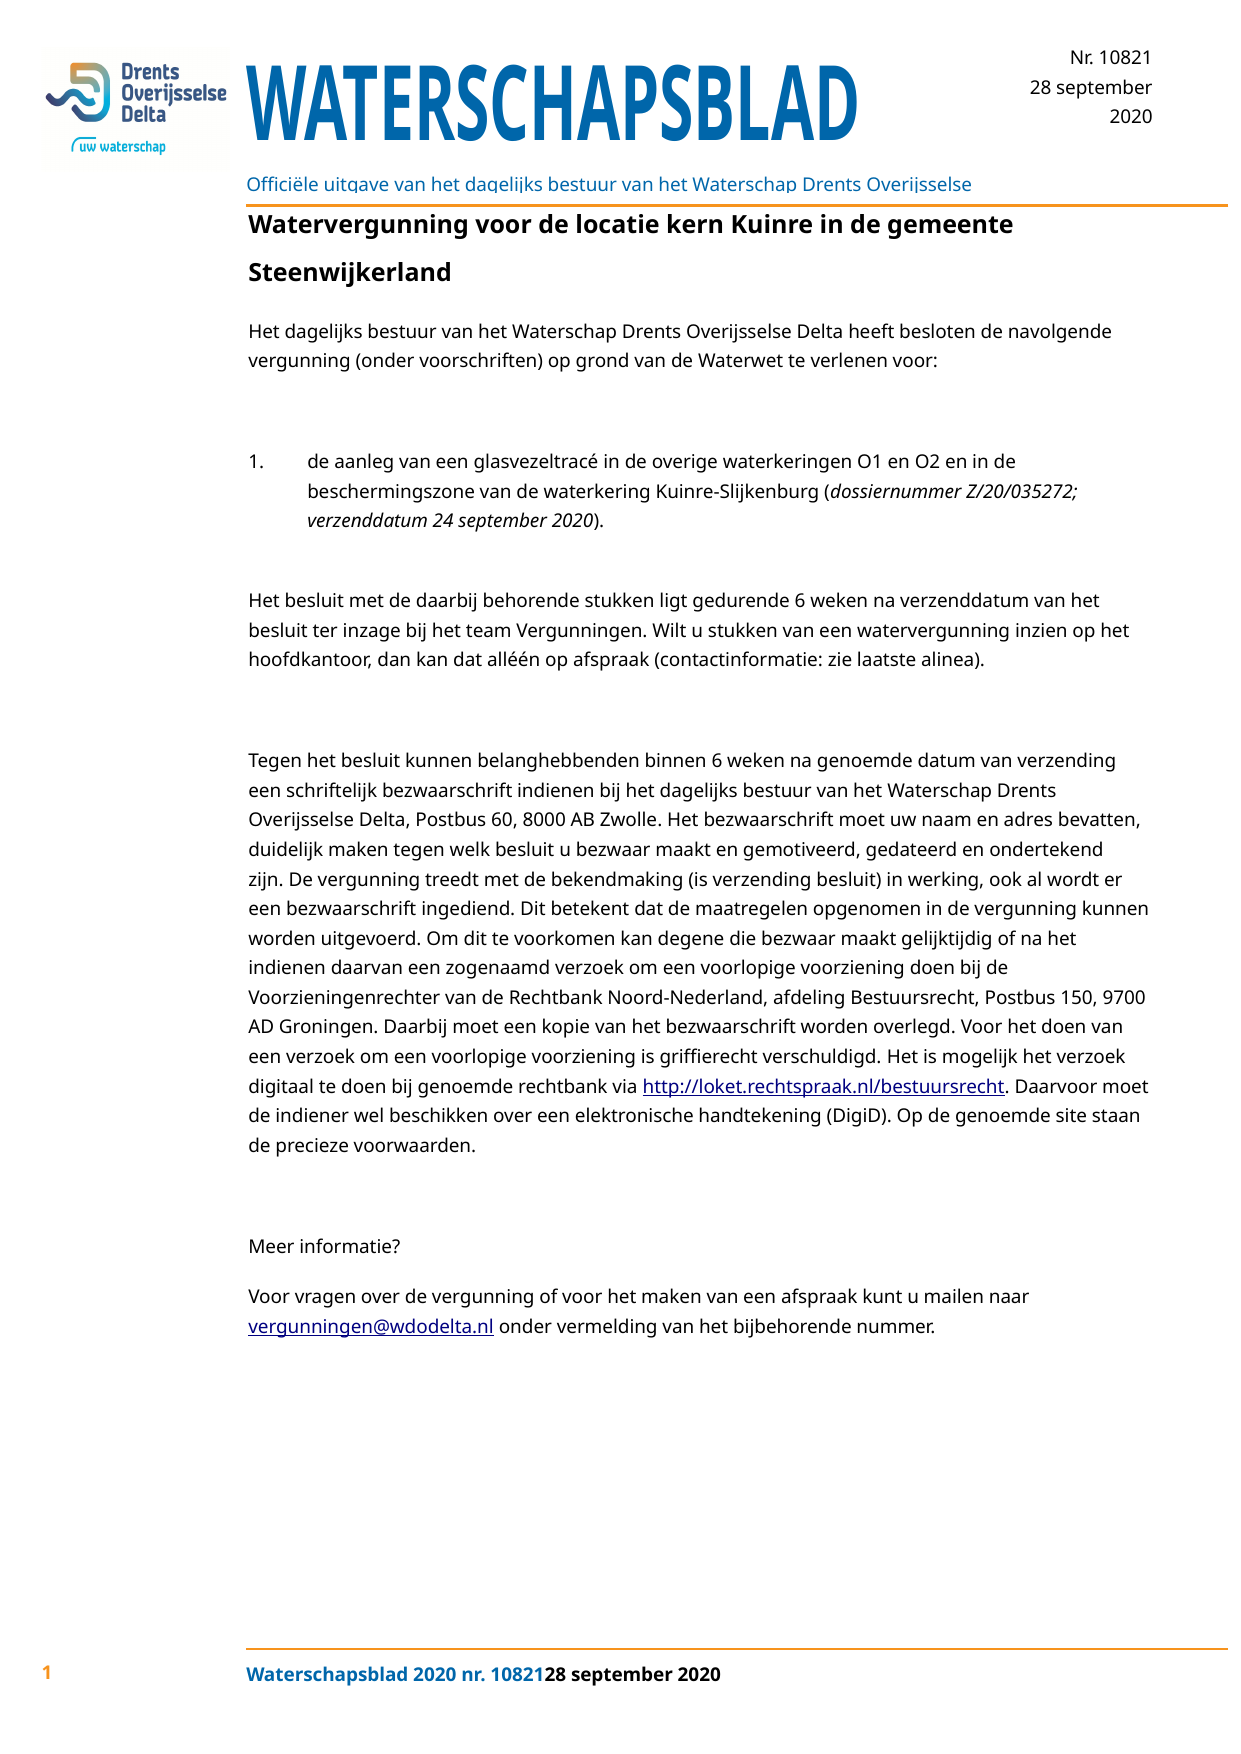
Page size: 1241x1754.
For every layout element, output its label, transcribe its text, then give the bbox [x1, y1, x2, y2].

text Het dagelijks bestuur van het Waterschap Drents Overijsselse Delta heeft besloten de navolgende vergunning (onder voorschriften) op grond van de Waterwet te verlenen voor: [248, 318, 1152, 373]
text Watervergunning voor de locatie kern Kuinre in de gemeente Steenwijkerland [248, 207, 1152, 288]
text Het besluit met de daarbij behorende stukken ligt gedurende 6 weken na verzenddatum van het besluit ter inzage bij het team Vergunningen. Wilt u stukken van een watervergunning inzien op het hoofdkantoor, dan kan dat alléén op afspraak (contactinformatie: zie laatste alinea). [248, 587, 1152, 672]
text Meer informatie? [248, 1233, 1152, 1259]
list de aanleg van een glasvezeltracé in de overige waterkeringen O1 en O2 en in de beschermingszone van de waterkering Kuinre-Slijkenburg (dossiernummer Z/20/035272; verzenddatum 24 september 2020). [248, 448, 1152, 533]
picture [41, 47, 231, 172]
text Tegen het besluit kunnen belanghebbenden binnen 6 weken na genoemde datum van verzending een schriftelijk bezwaarschrift indienen bij het dagelijks bestuur van het Waterschap Drents Overijsselse Delta, Postbus 60, 8000 AB Zwolle. Het bezwaarschrift moet uw naam en adres bevatten, duidelijk maken tegen welk besluit u bezwaar maakt en gemotiveerd, gedateerd en ondertekend zijn. De vergunning treedt met de bekendmaking (is verzending besluit) in werking, ook al wordt er een bezwaarschrift ingediend. Dit betekent dat de maatregelen opgenomen in de vergunning kunnen worden uitgevoerd. Om dit te voorkomen kan degene die bezwaar maakt gelijktijdig of na het indienen daarvan een zogenaamd verzoek om een voorlopige voorziening doen bij de Voorzieningenrechter van de Rechtbank Noord-Nederland, afdeling Bestuursrecht, Postbus 150, 9700 AD Groningen. Daarbij moet een kopie van het bezwaarschrift worden overlegd. Voor het doen van een verzoek om een voorlopige voorziening is griffierecht verschuldigd. Het is mogelijk het verzoek digitaal te doen bij genoemde rechtbank via http://loket.rechtspraak.nl/bestuursrecht. Daarvoor moet de indiener wel beschikken over een elektronische handtekening (DigiD). Op de genoemde site staan de precieze voorwaarden. [248, 747, 1152, 1158]
text Voor vragen over de vergunning of voor het maken van een afspraak kunt u mailen naar vergunningen@wdodelta.nl onder vermelding van het bijbehorende nummer. [248, 1283, 1152, 1339]
